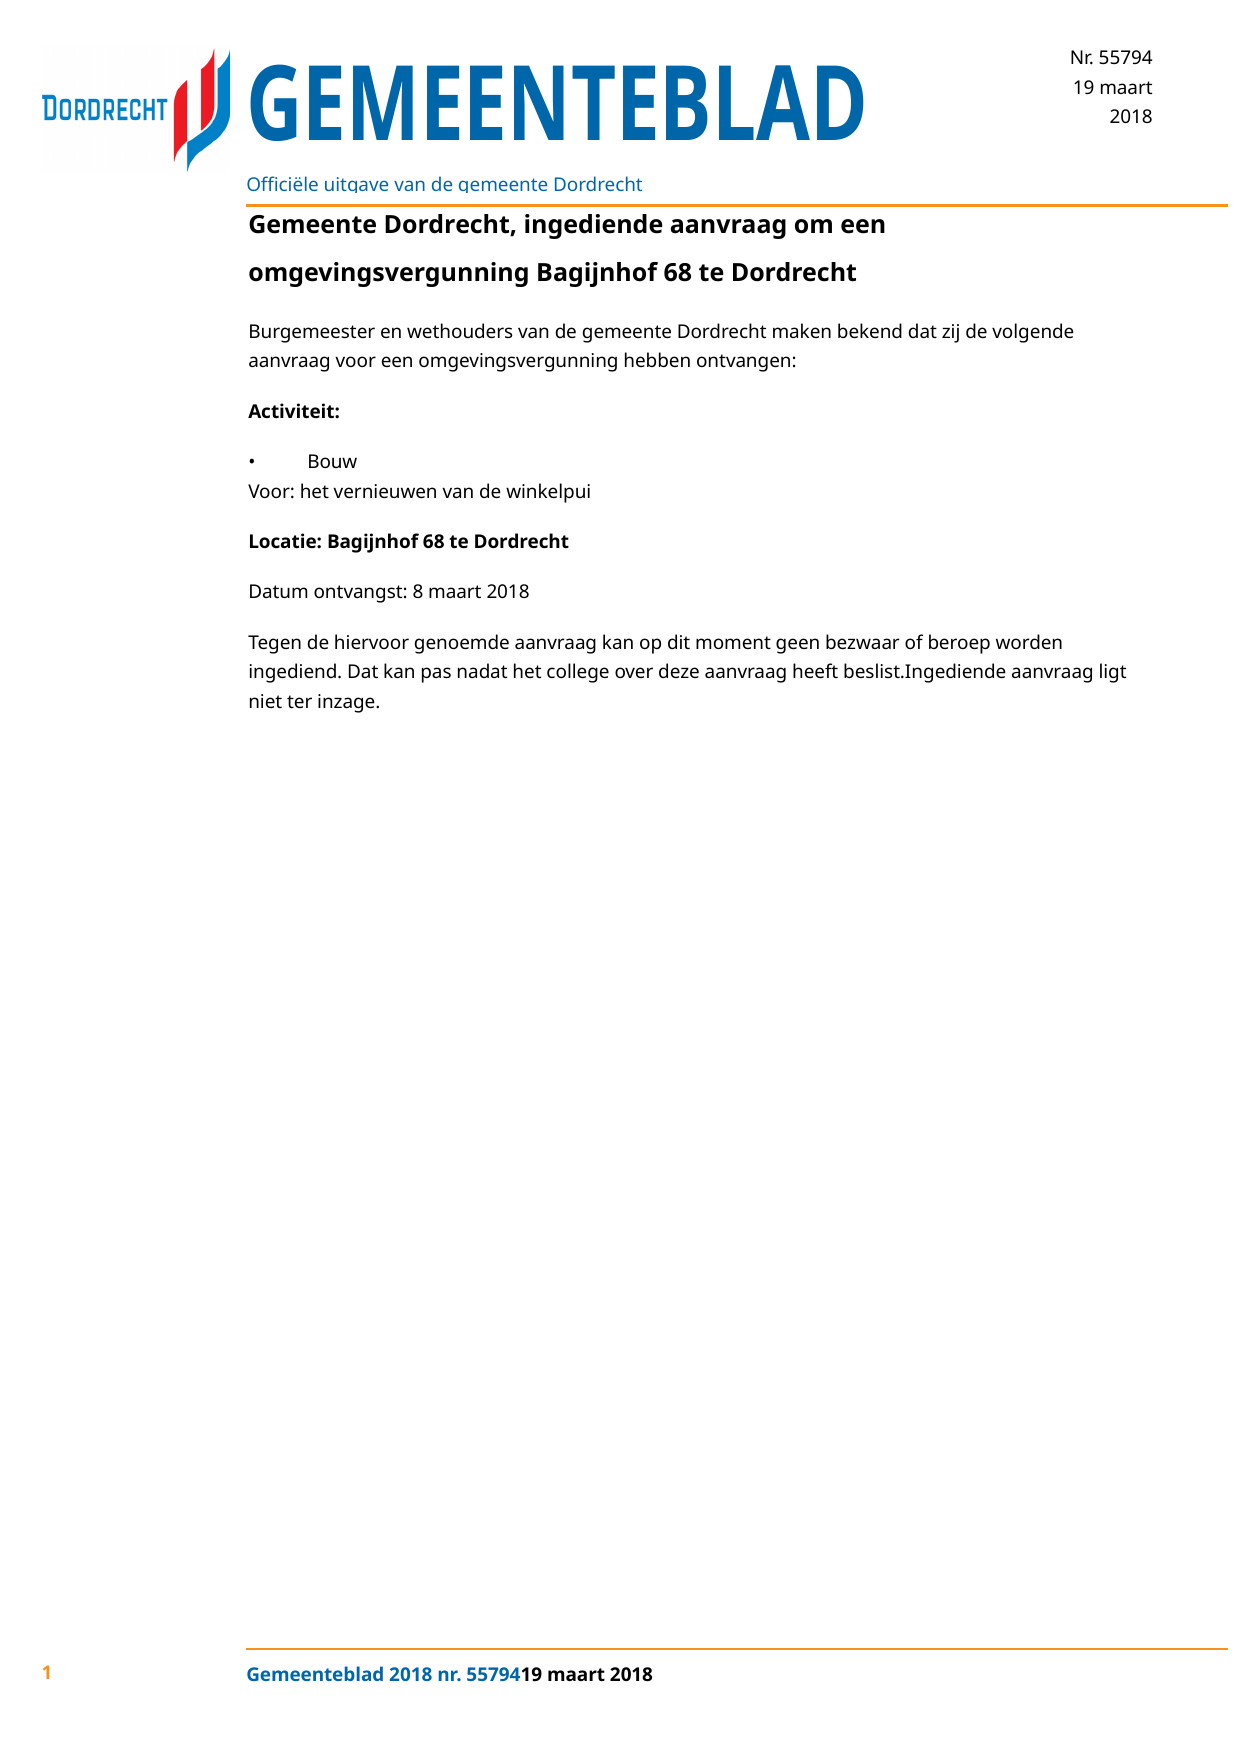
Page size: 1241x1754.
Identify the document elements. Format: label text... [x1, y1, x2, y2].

list Bouw [248, 448, 1152, 474]
text Datum ontvangst: 8 maart 2018 [248, 579, 1152, 604]
text Locatie: Bagijnhof 68 te Dordrecht [248, 528, 1152, 554]
text Gemeente Dordrecht, ingediende aanvraag om een omgevingsvergunning Bagijnhof 68 te Dordrecht [248, 207, 1152, 288]
text Burgemeester en wethouders van de gemeente Dordrecht maken bekend dat zij de volgende aanvraag voor een omgevingsvergunning hebben ontvangen: [248, 318, 1152, 373]
text Voor: het vernieuwen van de winkelpui [248, 478, 1152, 504]
text Tegen de hiervoor genoemde aanvraag kan op dit moment geen bezwaar of beroep worden ingediend. Dat kan pas nadat het college over deze aanvraag heeft beslist.Ingediende aanvraag ligt niet ter inzage. [248, 629, 1152, 714]
picture [41, 47, 231, 172]
text Activiteit: [248, 398, 1152, 424]
